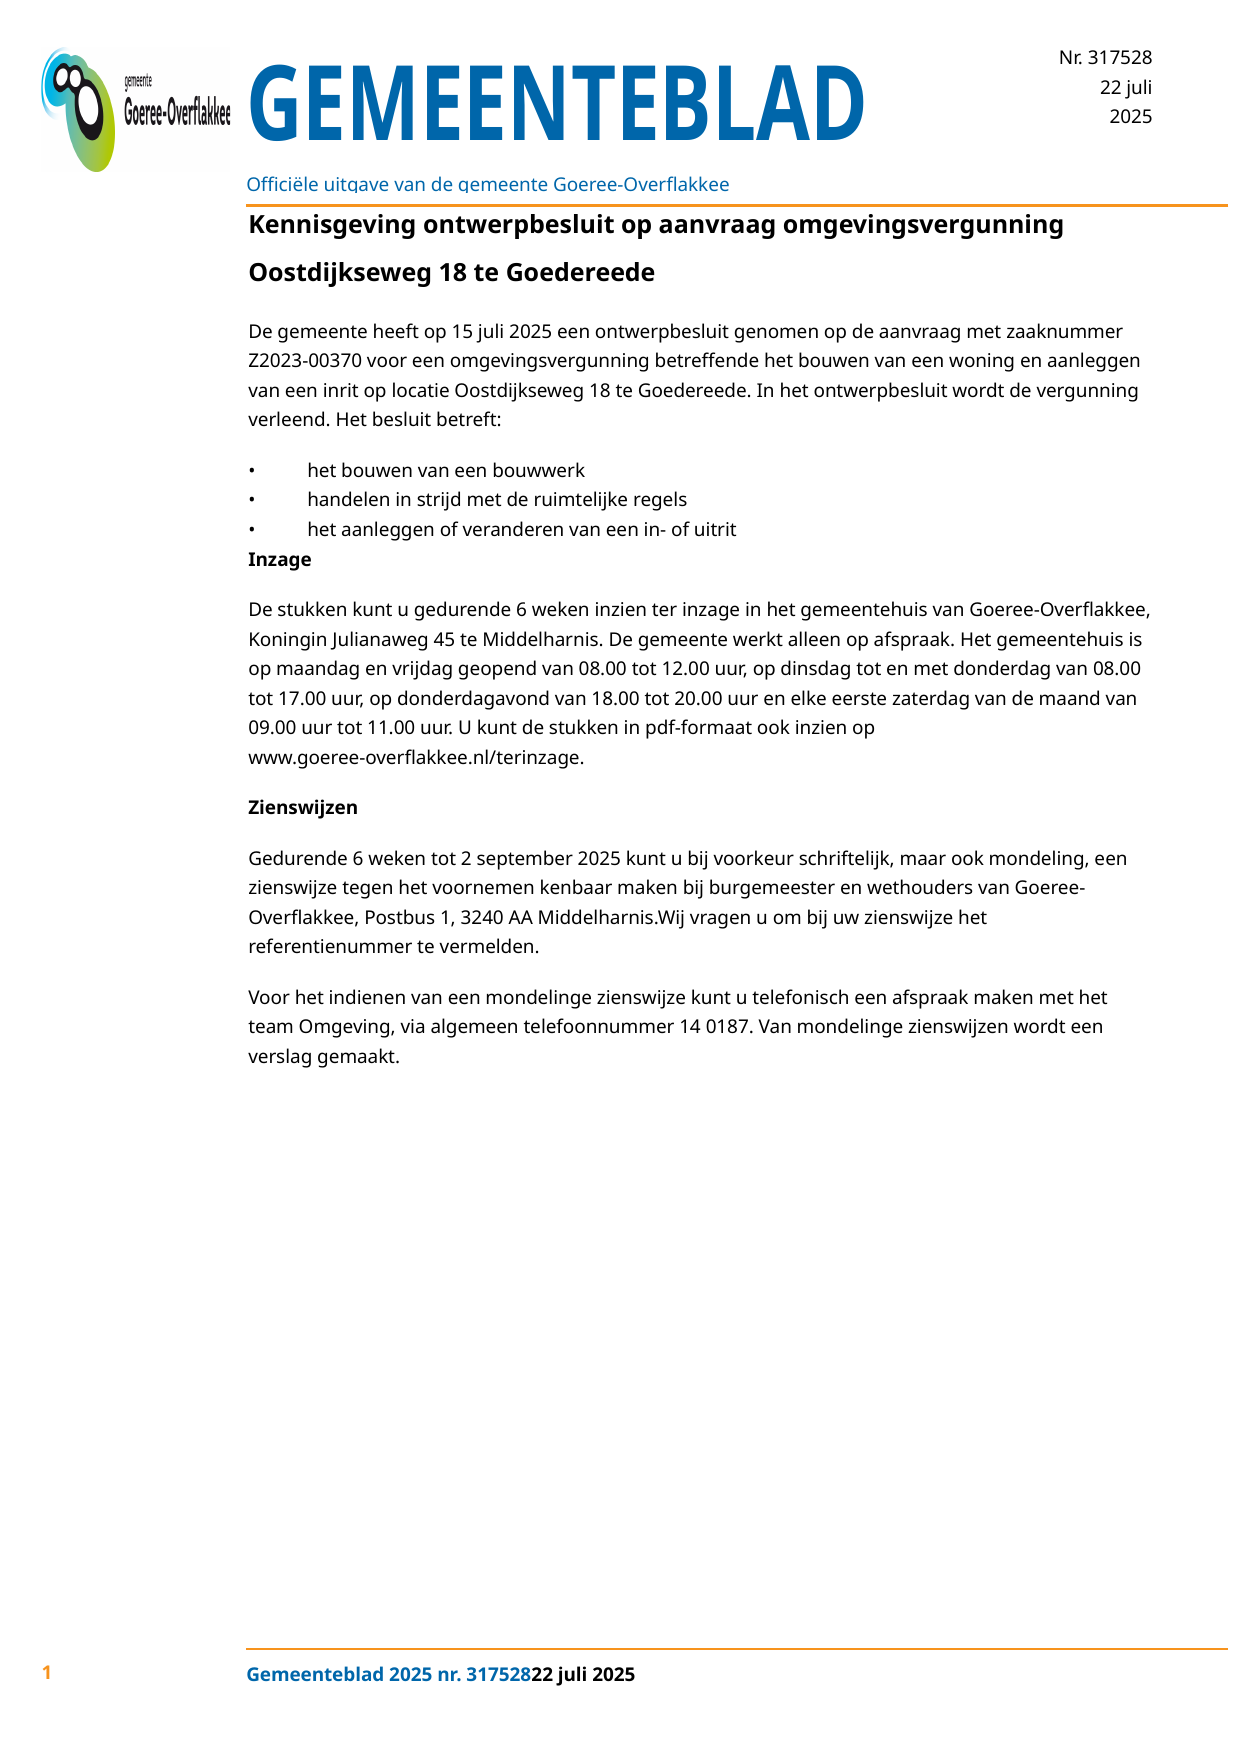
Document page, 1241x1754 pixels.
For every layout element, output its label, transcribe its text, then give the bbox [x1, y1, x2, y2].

list het bouwen van een bouwwerk [248, 457, 1152, 483]
text De gemeente heeft op 15 juli 2025 een ontwerpbesluit genomen op de aanvraag met zaaknummer Z2023-00370 voor een omgevingsvergunning betreffende het bouwen van een woning en aanleggen van een inrit op locatie Oostdijkseweg 18 te Goedereede. In het ontwerpbesluit wordt de vergunning verleend. Het besluit betreft: [248, 318, 1152, 432]
picture [41, 47, 231, 172]
list handelen in strijd met de ruimtelijke regels [248, 487, 1152, 512]
text De stukken kunt u gedurende 6 weken inzien ter inzage in het gemeentehuis van Goeree-Overflakkee, Koningin Julianaweg 45 te Middelharnis. De gemeente werkt alleen op afspraak. Het gemeentehuis is op maandag en vrijdag geopend van 08.00 tot 12.00 uur, op dinsdag tot en met donderdag van 08.00 tot 17.00 uur, op donderdagavond van 18.00 tot 20.00 uur en elke eerste zaterdag van de maand van 09.00 uur tot 11.00 uur. U kunt de stukken in pdf-formaat ook inzien op www.goeree-overflakkee.nl/terinzage. [248, 596, 1152, 770]
text Voor het indienen van een mondelinge zienswijze kunt u telefonisch een afspraak maken met het team Omgeving, via algemeen telefoonnummer 14 0187. Van mondelinge zienswijzen wordt een verslag gemaakt. [248, 984, 1152, 1069]
text Gedurende 6 weken tot 2 september 2025 kunt u bij voorkeur schriftelijk, maar ook mondeling, een zienswijze tegen het voornemen kenbaar maken bij burgemeester en wethouders van Goeree-Overflakkee, Postbus 1, 3240 AA Middelharnis.Wij vragen u om bij uw zienswijze het referentienummer te vermelden. [248, 845, 1152, 959]
list het aanleggen of veranderen van een in- of uitrit [248, 516, 1152, 542]
text Kennisgeving ontwerpbesluit op aanvraag omgevingsvergunning Oostdijkseweg 18 te Goedereede [248, 207, 1152, 288]
text Inzage [248, 546, 1152, 572]
text Zienswijzen [248, 794, 1152, 820]
